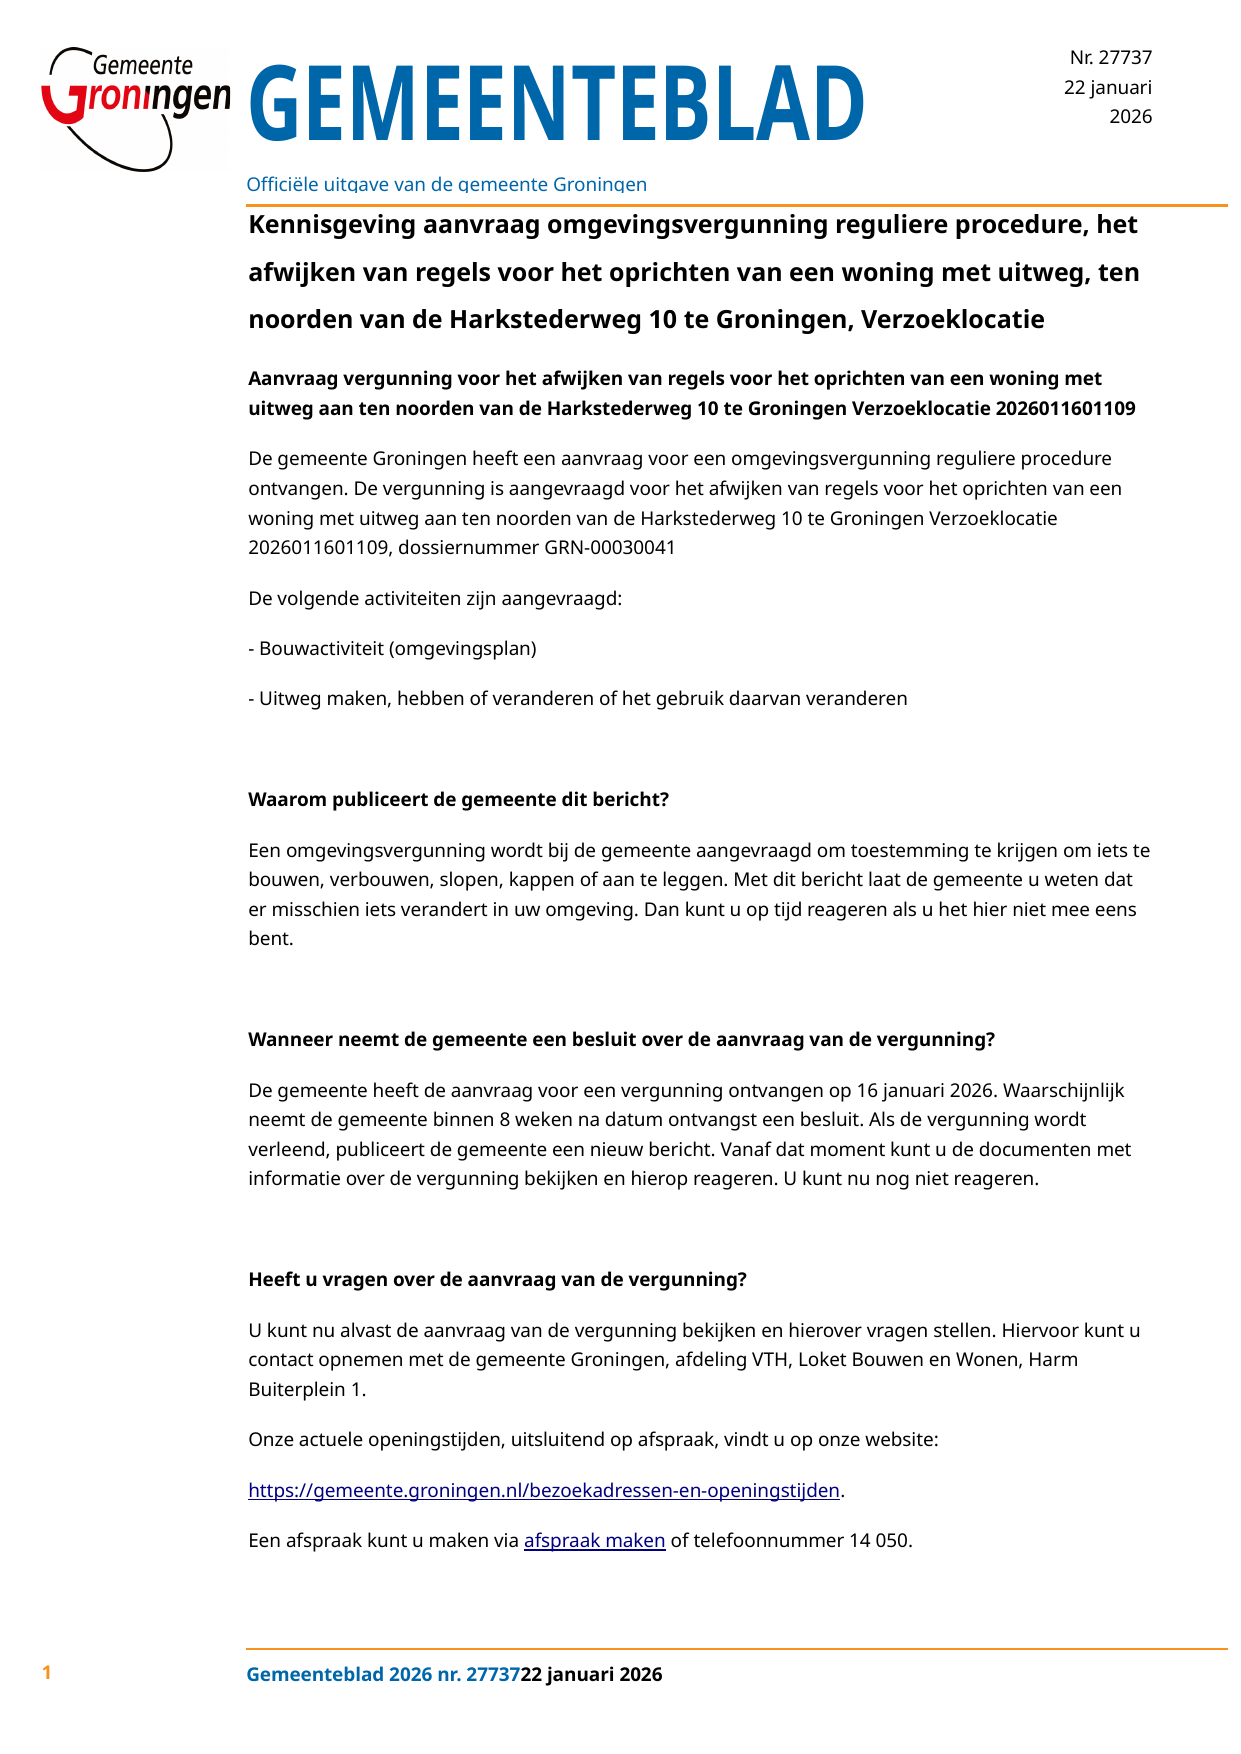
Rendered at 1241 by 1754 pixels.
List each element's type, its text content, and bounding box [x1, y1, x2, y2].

text Kennisgeving aanvraag omgevingsvergunning reguliere procedure, het afwijken van regels voor het oprichten van een woning met uitweg, ten noorden van de Harkstederweg 10 te Groningen, Verzoeklocatie [248, 207, 1152, 336]
text De volgende activiteiten zijn aangevraagd: [248, 585, 1152, 610]
text - Bouwactiviteit (omgevingsplan) [248, 635, 1152, 661]
text De gemeente heeft de aanvraag voor een vergunning ontvangen op 16 januari 2026. Waarschijnlijk neemt de gemeente binnen 8 weken na datum ontvangst een besluit. Als de vergunning wordt verleend, publiceert de gemeente een nieuw bericht. Vanaf dat moment kunt u de documenten met informatie over de vergunning bekijken en hierop reageren. U kunt nu nog niet reageren. [248, 1077, 1152, 1191]
text Heeft u vragen over de aanvraag van de vergunning? [248, 1266, 1152, 1292]
text De gemeente Groningen heeft een aanvraag voor een omgevingsvergunning reguliere procedure ontvangen. De vergunning is aangevraagd voor het afwijken van regels voor het oprichten van een woning met uitweg aan ten noorden van de Harkstederweg 10 te Groningen Verzoeklocatie 2026011601109, dossiernummer GRN-00030041 [248, 446, 1152, 560]
text Waarom publiceert de gemeente dit bericht? [248, 786, 1152, 812]
text U kunt nu alvast de aanvraag van de vergunning bekijken en hierover vragen stellen. Hiervoor kunt u contact opnemen met de gemeente Groningen, afdeling VTH, Loket Bouwen en Wonen, Harm Buiterplein 1. [248, 1317, 1152, 1402]
text - Uitweg maken, hebben of veranderen of het gebruik daarvan veranderen [248, 686, 1152, 711]
text Wanneer neemt de gemeente een besluit over de aanvraag van de vergunning? [248, 1026, 1152, 1052]
text Een omgevingsvergunning wordt bij de gemeente aangevraagd om toestemming te krijgen om iets te bouwen, verbouwen, slopen, kappen of aan te leggen. Met dit bericht laat de gemeente u weten dat er misschien iets verandert in uw omgeving. Dan kunt u op tijd reageren als u het hier niet mee eens bent. [248, 837, 1152, 951]
text https://gemeente.groningen.nl/bezoekadressen-en-openingstijden. [248, 1477, 1152, 1502]
text Aanvraag vergunning voor het afwijken van regels voor het oprichten van een woning met uitweg aan ten noorden van de Harkstederweg 10 te Groningen Verzoeklocatie 2026011601109 [248, 366, 1152, 421]
picture [41, 47, 231, 172]
text Een afspraak kunt u maken via afspraak maken of telefoonnummer 14 050. [248, 1527, 1152, 1553]
text Onze actuele openingstijden, uitsluitend op afspraak, vindt u op onze website: [248, 1426, 1152, 1452]
